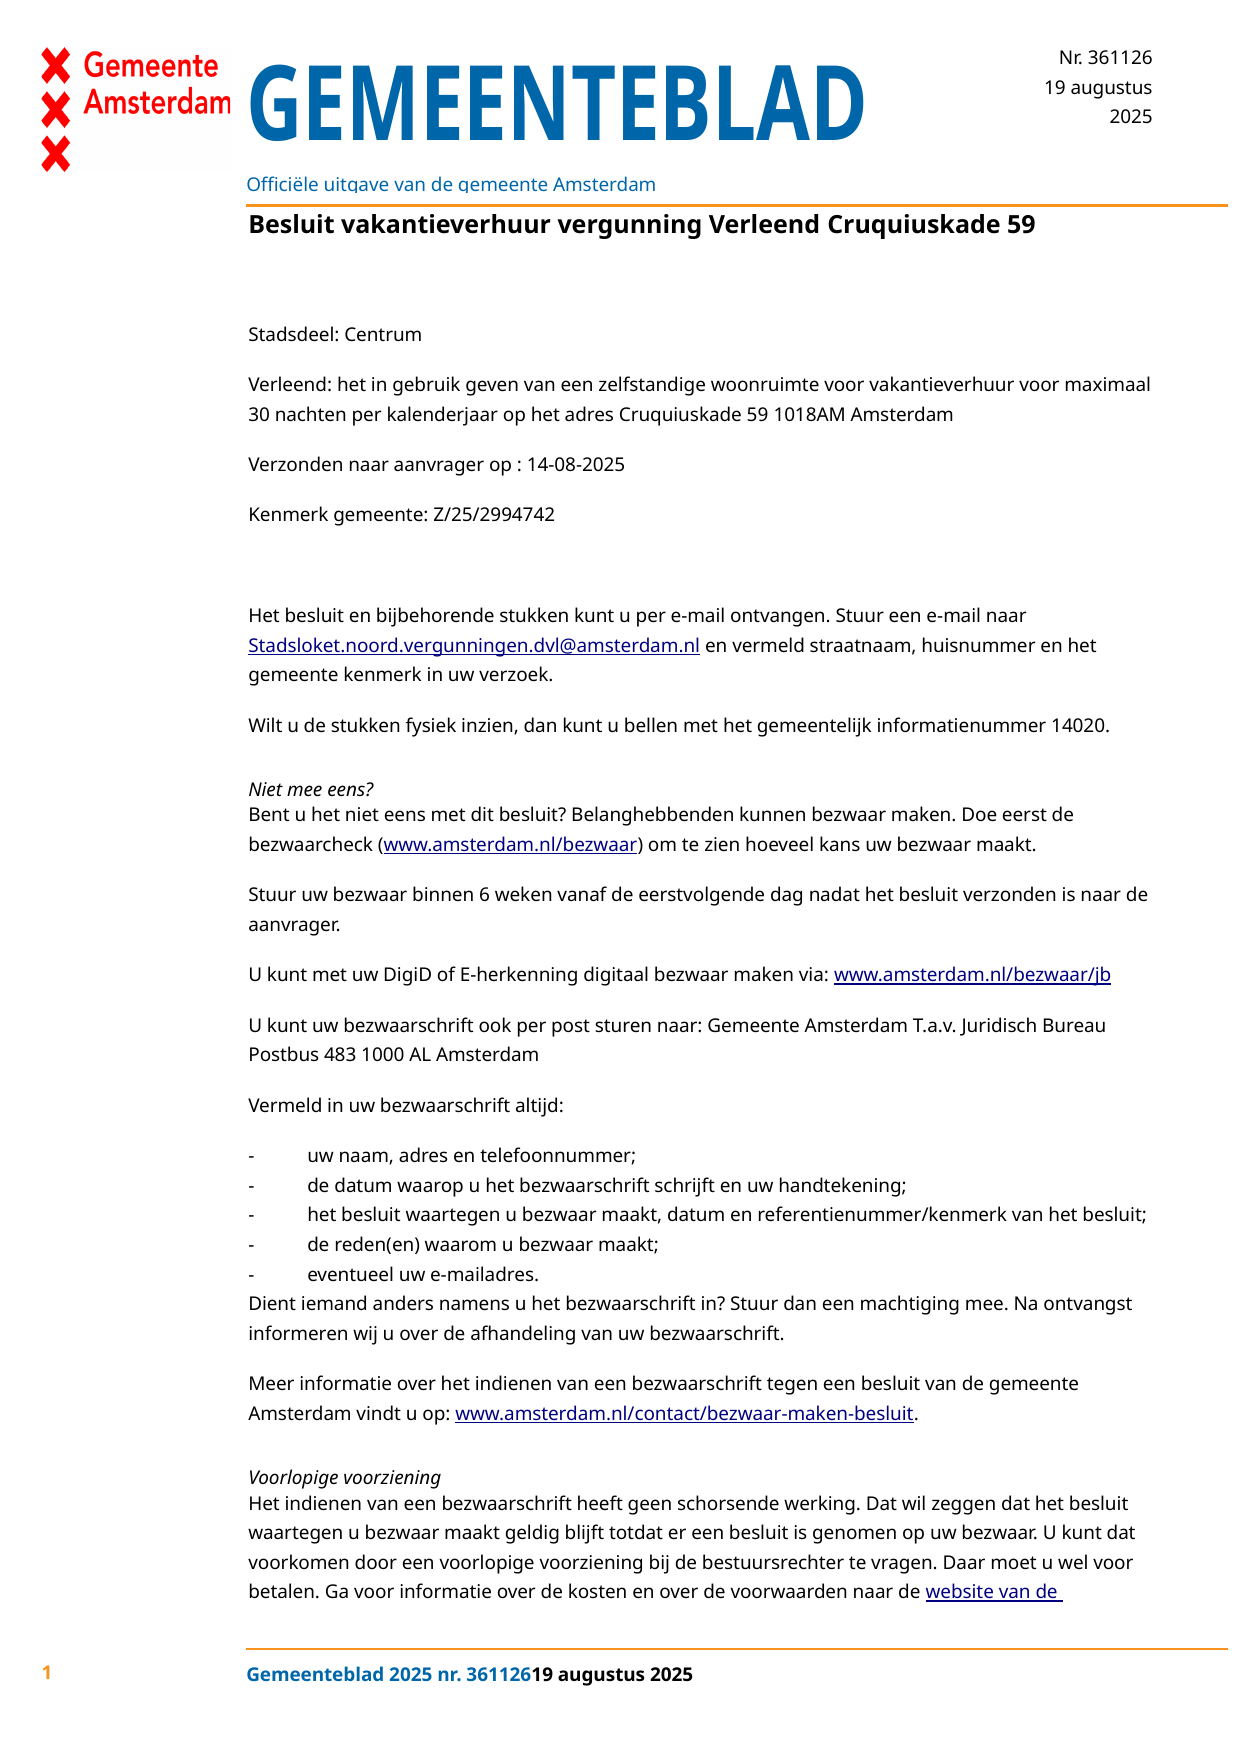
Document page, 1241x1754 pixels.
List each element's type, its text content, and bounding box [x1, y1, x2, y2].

text Het besluit en bijbehorende stukken kunt u per e-mail ontvangen. Stuur een e-mail naar Stadsloket.noord.vergunningen.dvl@amsterdam.nl en vermeld straatnaam, huisnummer en het gemeente kenmerk in uw verzoek. [248, 602, 1152, 687]
list de reden(en) waarom u bezwaar maakt; [248, 1231, 1152, 1257]
text Voorlopige voorziening [248, 1464, 1152, 1490]
text Kenmerk gemeente: Z/25/2994742 [248, 502, 1152, 527]
text Stuur uw bezwaar binnen 6 weken vanaf de eerstvolgende dag nadat het besluit verzonden is naar de aanvrager. [248, 882, 1152, 937]
text Het indienen van een bezwaarschrift heeft geen schorsende werking. Dat wil zeggen dat het besluit waartegen u bezwaar maakt geldig blijft totdat er een besluit is genomen op uw bezwaar. U kunt dat voorkomen door een voorlopige voorziening bij de bestuursrechter te vragen. Daar moet u wel voor betalen. Ga voor informatie over de kosten en over de voorwaarden naar de website van de [248, 1490, 1152, 1604]
text Meer informatie over het indienen van een bezwaarschrift tegen een besluit van de gemeente Amsterdam vindt u op: www.amsterdam.nl/contact/bezwaar-maken-besluit. [248, 1370, 1152, 1426]
list eventueel uw e-mailadres. [248, 1261, 1152, 1287]
text Dient iemand anders namens u het bezwaarschrift in? Stuur dan een machtiging mee. Na ontvangst informeren wij u over de afhandeling van uw bezwaarschrift. [248, 1290, 1152, 1346]
list de datum waarop u het bezwaarschrift schrijft en uw handtekening; [248, 1172, 1152, 1198]
text U kunt met uw DigiD of E-herkenning digitaal bezwaar maken via: www.amsterdam.nl/bezwaar/jb [248, 962, 1152, 987]
text Stadsdeel: Centrum [248, 321, 1152, 346]
text Verleend: het in gebruik geven van een zelfstandige woonruimte voor vakantieverhuur voor maximaal 30 nachten per kalenderjaar op het adres Cruquiuskade 59 1018AM Amsterdam [248, 371, 1152, 426]
list uw naam, adres en telefoonnummer; [248, 1142, 1152, 1168]
text Verzonden naar aanvrager op : 14-08-2025 [248, 451, 1152, 477]
text Wilt u de stukken fysiek inzien, dan kunt u bellen met het gemeentelijk informatienummer 14020. [248, 712, 1152, 738]
list het besluit waartegen u bezwaar maakt, datum en referentienummer/kenmerk van het besluit; [248, 1202, 1152, 1227]
text Besluit vakantieverhuur vergunning Verleend Cruquiuskade 59 [248, 207, 1152, 241]
text U kunt uw bezwaarschrift ook per post sturen naar: Gemeente Amsterdam T.a.v. Juridisch Bureau Postbus 483 1000 AL Amsterdam [248, 1012, 1152, 1067]
text Vermeld in uw bezwaarschrift altijd: [248, 1092, 1152, 1118]
text Niet mee eens? [248, 776, 1152, 802]
picture [41, 47, 231, 172]
text Bent u het niet eens met dit besluit? Belanghebbenden kunnen bezwaar maken. Doe eerst de bezwaarcheck (www.amsterdam.nl/bezwaar) om te zien hoeveel kans uw bezwaar maakt. [248, 802, 1152, 857]
